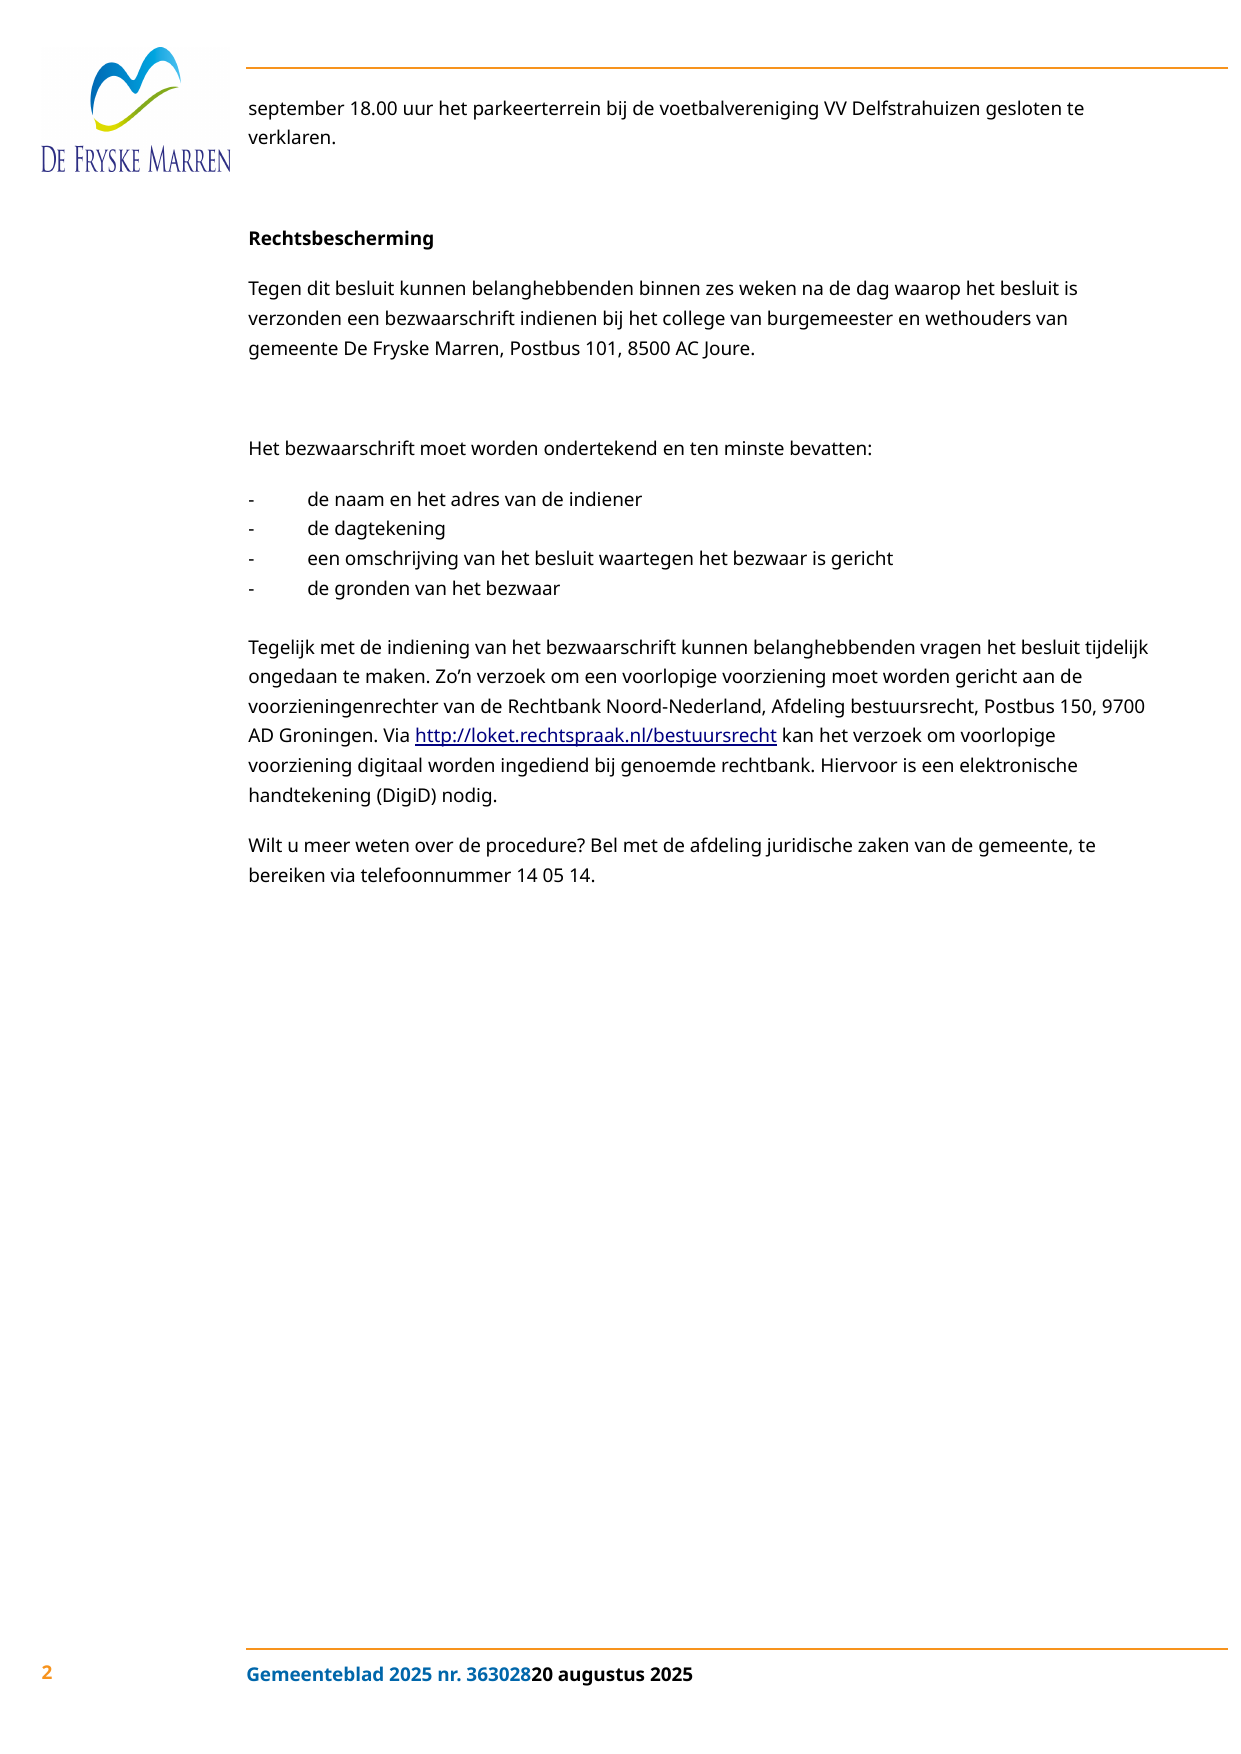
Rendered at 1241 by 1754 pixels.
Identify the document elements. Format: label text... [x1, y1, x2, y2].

text Tegen dit besluit kunnen belanghebbenden binnen zes weken na de dag waarop het besluit is verzonden een bezwaarschrift indienen bij het college van burgemeester en wethouders van gemeente De Fryske Marren, Postbus 101, 8500 AC Joure. [248, 276, 1152, 361]
list de gronden van het bezwaar [248, 575, 1152, 601]
text Het bezwaarschrift moet worden ondertekend en ten minste bevatten: [248, 436, 1152, 461]
list de naam en het adres van de indiener [248, 486, 1152, 512]
picture [41, 47, 231, 172]
text Tegelijk met de indiening van het bezwaarschrift kunnen belanghebbenden vragen het besluit tijdelijk ongedaan te maken. Zo’n verzoek om een voorlopige voorziening moet worden gericht aan de voorzieningenrechter van de Rechtbank Noord-Nederland, Afdeling bestuursrecht, Postbus 150, 9700 AD Groningen. Via http://loket.rechtspraak.nl/bestuursrecht kan het verzoek om voorlopige voorziening digitaal worden ingediend bij genoemde rechtbank. Hiervoor is een elektronische handtekening (DigiD) nodig. [248, 634, 1152, 808]
text Wilt u meer weten over de procedure? Bel met de afdeling juridische zaken van de gemeente, te bereiken via telefoonnummer 14 05 14. [248, 832, 1152, 888]
list de dagtekening [248, 516, 1152, 541]
text Rechtsbescherming [248, 225, 1152, 251]
text september 18.00 uur het parkeerterrein bij de voetbalvereniging VV Delfstrahuizen gesloten te verklaren. [248, 95, 1152, 150]
list een omschrijving van het besluit waartegen het bezwaar is gericht [248, 545, 1152, 571]
